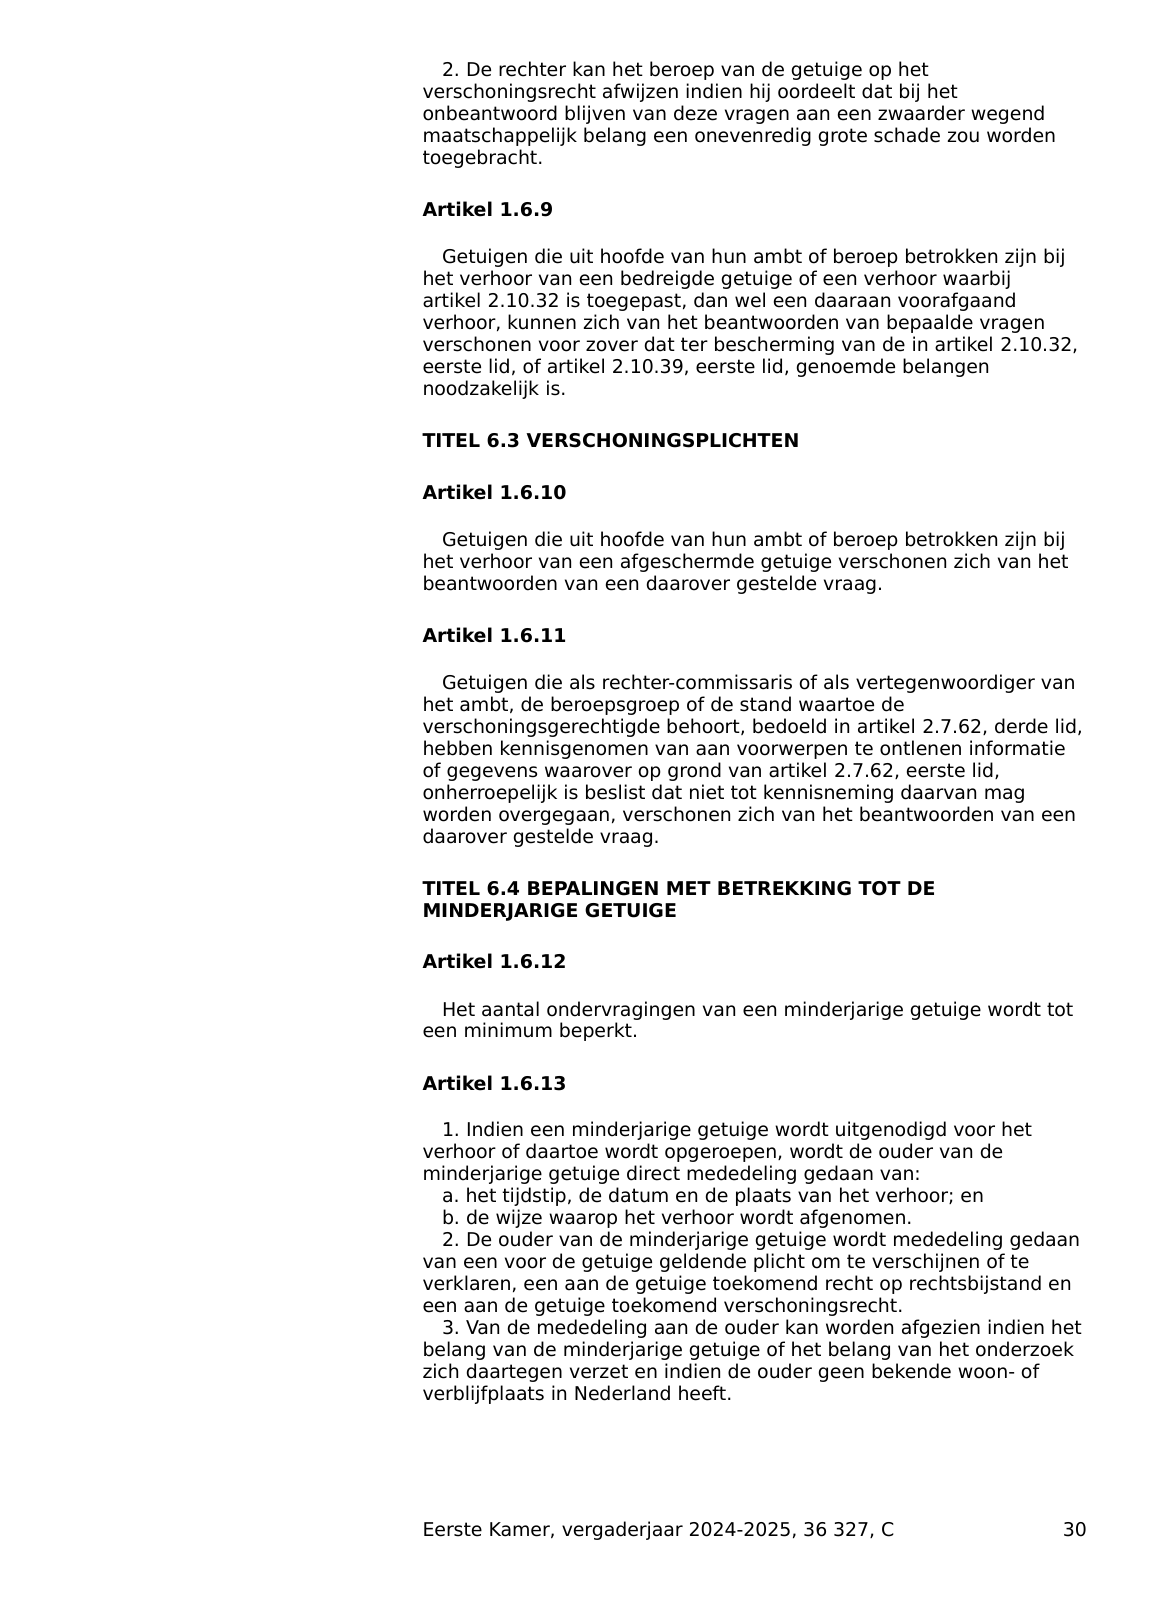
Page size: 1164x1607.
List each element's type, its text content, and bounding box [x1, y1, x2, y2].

subtitle Artikel 1.6.9 [422, 199, 1087, 221]
text b. de wijze waarop het verhoor wordt afgenomen. [422, 1207, 1087, 1229]
subtitle Artikel 1.6.11 [422, 625, 1087, 647]
text Het aantal ondervragingen van een minderjarige getuige wordt tot een minimum beperkt. [422, 998, 1087, 1042]
text 1. Indien een minderjarige getuige wordt uitgenodigd voor het verhoor of daartoe wordt opgeroepen, wordt de ouder van de minderjarige getuige direct mededeling gedaan van: [422, 1119, 1087, 1185]
text 3. Van de mededeling aan de ouder kan worden afgezien indien het belang van de minderjarige getuige of het belang van het onderzoek zich daartegen verzet en indien de ouder geen bekende woon- of verblijfplaats in Nederland heeft. [422, 1317, 1087, 1405]
text 2. De rechter kan het beroep van de getuige op het verschoningsrecht afwijzen indien hij oordeelt dat bij het onbeantwoord blijven van deze vragen aan een zwaarder wegend maatschappelijk belang een onevenredig grote schade zou worden toegebracht. [422, 59, 1087, 169]
text Getuigen die uit hoofde van hun ambt of beroep betrokken zijn bij het verhoor van een bedreigde getuige of een verhoor waarbij artikel 2.10.32 is toegepast, dan wel een daaraan voorafgaand verhoor, kunnen zich van het beantwoorden van bepaalde vragen verschonen voor zover dat ter bescherming van de in artikel 2.10.32, eerste lid, of artikel 2.10.39, eerste lid, genoemde belangen noodzakelijk is. [422, 246, 1087, 400]
text Getuigen die als rechter-commissaris of als vertegenwoordiger van het ambt, de beroepsgroep of de stand waartoe de verschoningsgerechtigde behoort, bedoeld in artikel 2.7.62, derde lid, hebben kennisgenomen van aan voorwerpen te ontlenen informatie of gegevens waarover op grond van artikel 2.7.62, eerste lid, onherroepelijk is beslist dat niet tot kennisneming daarvan mag worden overgegaan, verschonen zich van het beantwoorden van een daarover gestelde vraag. [422, 672, 1087, 847]
text 2. De ouder van de minderjarige getuige wordt mededeling gedaan van een voor de getuige geldende plicht om te verschijnen of te verklaren, een aan de getuige toekomend recht op rechtsbijstand en een aan de getuige toekomend verschoningsrecht. [422, 1229, 1087, 1317]
subtitle Artikel 1.6.10 [422, 482, 1087, 504]
subtitle TITEL 6.3 VERSCHONINGSPLICHTEN [422, 430, 1087, 452]
subtitle Artikel 1.6.13 [422, 1072, 1087, 1094]
subtitle TITEL 6.4 BEPALINGEN MET BETREKKING TOT DE MINDERJARIGE GETUIGE [422, 877, 1087, 921]
text a. het tijdstip, de datum en de plaats van het verhoor; en [422, 1185, 1087, 1207]
subtitle Artikel 1.6.12 [422, 951, 1087, 973]
text Getuigen die uit hoofde van hun ambt of beroep betrokken zijn bij het verhoor van een afgeschermde getuige verschonen zich van het beantwoorden van een daarover gestelde vraag. [422, 529, 1087, 595]
